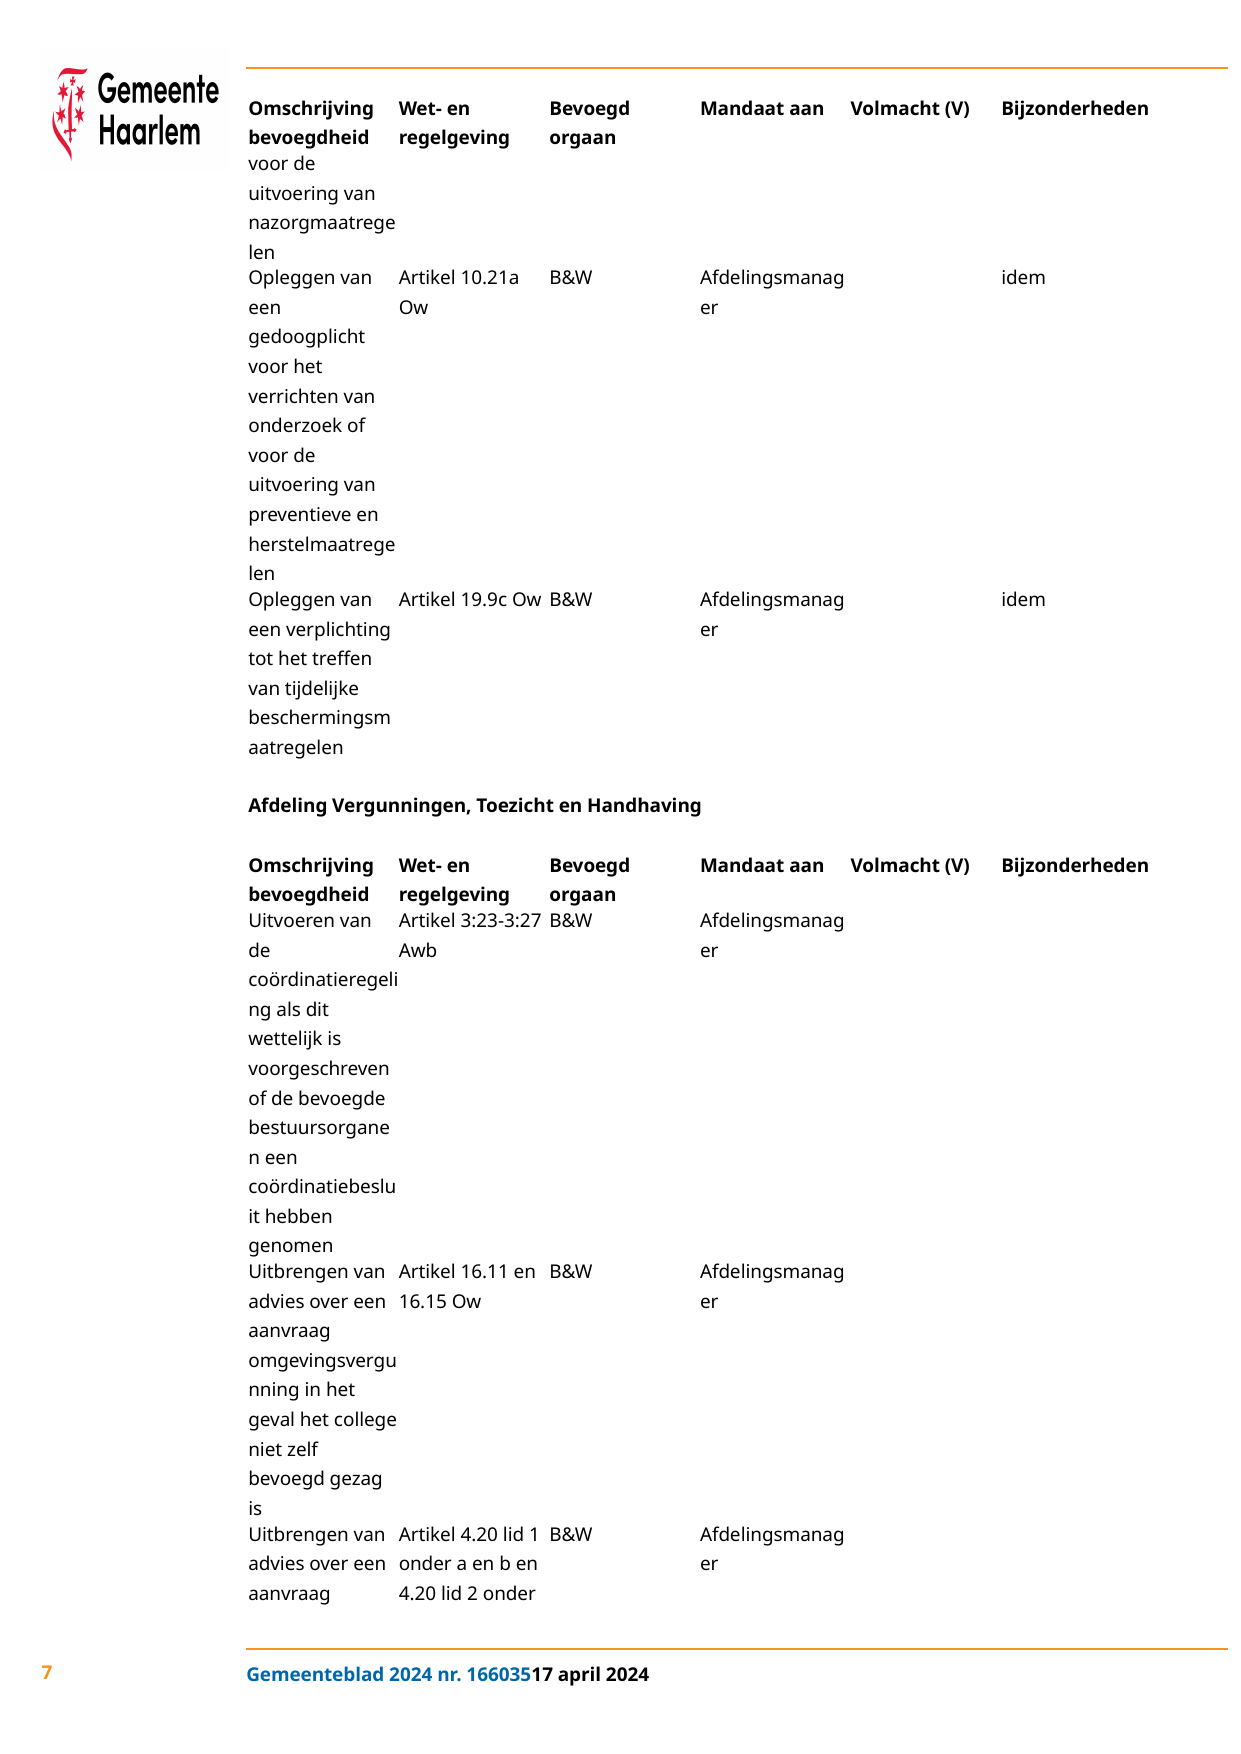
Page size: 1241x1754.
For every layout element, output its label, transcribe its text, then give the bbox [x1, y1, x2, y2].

table_header Volmacht (V) [850, 852, 1001, 907]
table_header Omschrijving bevoegdheid [248, 852, 398, 907]
table_cell Afdelingsmanager [700, 586, 850, 760]
table_cell idem [1001, 265, 1152, 586]
table_header Mandaat aan [700, 852, 850, 907]
table_cell Opleggen van een verplichting tot het treffen van tijdelijke beschermingsmaatregelen [248, 586, 398, 760]
table_cell B&W [549, 265, 700, 586]
table_cell [549, 150, 700, 264]
table_cell Uitbrengen van advies over een aanvraag omgevingsvergunning in het geval het college niet zelf bevoegd gezag is [248, 1258, 398, 1521]
table_header Bevoegd orgaan [549, 852, 700, 907]
table_cell Opleggen van een gedoogplicht voor het verrichten van onderzoek of voor de uitvoering van preventieve en herstelmaatregelen [248, 265, 398, 586]
table_cell Artikel 16.11 en 16.15 Ow [399, 1258, 549, 1521]
table_cell [1001, 1258, 1152, 1521]
table_header Bijzonderheden [1001, 852, 1152, 907]
table_header Wet- en regelgeving [399, 852, 549, 907]
table_cell Artikel 19.9c Ow [399, 586, 549, 760]
table_cell [1001, 1521, 1152, 1606]
table_header Omschrijving bevoegdheid [248, 95, 398, 150]
table_cell B&W [549, 907, 700, 1258]
table_cell [1001, 907, 1152, 1258]
table_cell B&W [549, 1258, 700, 1521]
table_cell B&W [549, 1521, 700, 1606]
table_cell Artikel 3:23-3:27 Awb [399, 907, 549, 1258]
table_cell [850, 1521, 1001, 1606]
table_cell B&W [549, 586, 700, 760]
table_cell [850, 586, 1001, 760]
table_cell Afdelingsmanager [700, 265, 850, 586]
table_cell Uitbrengen van advies over een aanvraag [248, 1521, 398, 1606]
picture [41, 47, 231, 172]
table_cell Uitvoeren van de coördinatieregeling als dit wettelijk is voorgeschreven of de bevoegde bestuursorganen een coördinatiebesluit hebben genomen [248, 907, 398, 1258]
table_header Bijzonderheden [1001, 95, 1152, 150]
table_cell idem [1001, 586, 1152, 760]
table_header Mandaat aan [700, 95, 850, 150]
table_header Volmacht (V) [850, 95, 1001, 150]
table_cell [399, 150, 549, 264]
table_cell Artikel 10.21a Ow [399, 265, 549, 586]
table_cell [850, 907, 1001, 1258]
table_cell Afdelingsmanager [700, 1258, 850, 1521]
table_cell [850, 265, 1001, 586]
table_cell [700, 150, 850, 264]
text Afdeling Vergunningen, Toezicht en Handhaving [248, 793, 1152, 818]
table_cell [1001, 150, 1152, 264]
table_cell [850, 1258, 1001, 1521]
table_cell Afdelingsmanager [700, 907, 850, 1258]
table_cell Afdelingsmanager [700, 1521, 850, 1606]
table_cell voor de uitvoering van nazorgmaatregelen [248, 150, 398, 264]
table_header Bevoegd orgaan [549, 95, 700, 150]
table_cell [850, 150, 1001, 264]
table_cell Artikel 4.20 lid 1 onder a en b en 4.20 lid 2 onder [399, 1521, 549, 1606]
table_header Wet- en regelgeving [399, 95, 549, 150]
